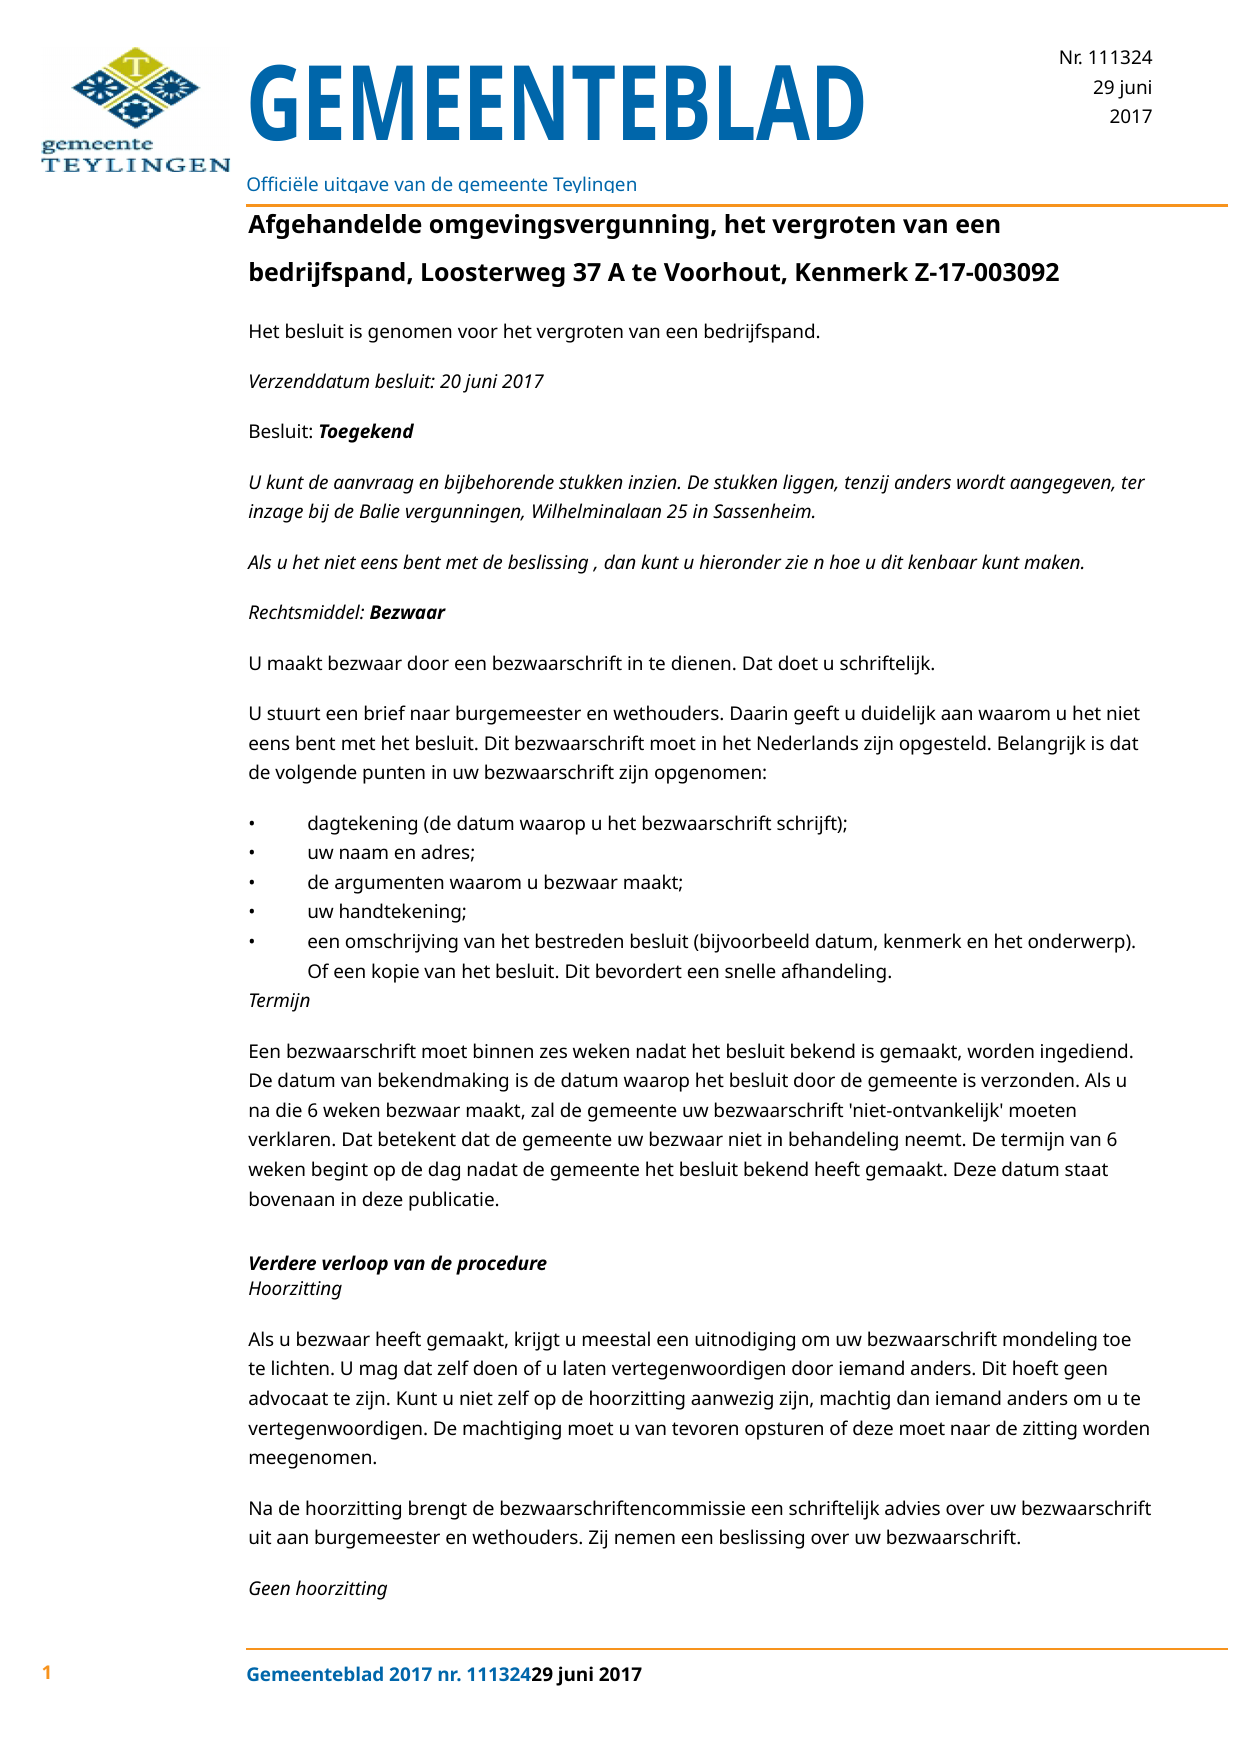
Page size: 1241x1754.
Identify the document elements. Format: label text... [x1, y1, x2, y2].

text Besluit: Toegekend [248, 419, 1152, 444]
text U kunt de aanvraag en bijbehorende stukken inzien. De stukken liggen, tenzij anders wordt aangegeven, ter inzage bij de Balie vergunningen, Wilhelminalaan 25 in Sassenheim. [248, 469, 1152, 524]
text Als u het niet eens bent met de beslissing , dan kunt u hieronder zie n hoe u dit kenbaar kunt maken. [248, 549, 1152, 575]
list dagtekening (de datum waarop u het bezwaarschrift schrijft); [248, 810, 1152, 836]
text Termijn [248, 987, 1152, 1013]
text Afgehandelde omgevingsvergunning, het vergroten van een bedrijfspand, Loosterweg 37 A te Voorhout, Kenmerk Z-17-003092 [248, 207, 1152, 288]
text Een bezwaarschrift moet binnen zes weken nadat het besluit bekend is gemaakt, worden ingediend. De datum van bekendmaking is de datum waarop het besluit door de gemeente is verzonden. Als u na die 6 weken bezwaar maakt, zal de gemeente uw bezwaarschrift 'niet-ontvankelijk' moeten verklaren. Dat betekent dat de gemeente uw bezwaar niet in behandeling neemt. De termijn van 6 weken begint op de dag nadat de gemeente het besluit bekend heeft gemaakt. Deze datum staat bovenaan in deze publicatie. [248, 1038, 1152, 1212]
list de argumenten waarom u bezwaar maakt; [248, 869, 1152, 895]
text Geen hoorzitting [248, 1575, 1152, 1600]
text Verdere verloop van de procedure [248, 1250, 1152, 1276]
text Verzenddatum besluit: 20 juni 2017 [248, 368, 1152, 394]
text U stuurt een brief naar burgemeester en wethouders. Daarin geeft u duidelijk aan waarom u het niet eens bent met het besluit. Dit bezwaarschrift moet in het Nederlands zijn opgesteld. Belangrijk is dat de volgende punten in uw bezwaarschrift zijn opgenomen: [248, 700, 1152, 785]
text Als u bezwaar heeft gemaakt, krijgt u meestal een uitnodiging om uw bezwaarschrift mondeling toe te lichten. U mag dat zelf doen of u laten vertegenwoordigen door iemand anders. Dit hoeft geen advocaat te zijn. Kunt u niet zelf op de hoorzitting aanwezig zijn, machtig dan iemand anders om u te vertegenwoordigen. De machtiging moet u van tevoren opsturen of deze moet naar de zitting worden meegenomen. [248, 1326, 1152, 1470]
list uw naam en adres; [248, 839, 1152, 865]
text Na de hoorzitting brengt de bezwaarschriftencommissie een schriftelijk advies over uw bezwaarschrift uit aan burgemeester en wethouders. Zij nemen een beslissing over uw bezwaarschrift. [248, 1495, 1152, 1550]
list een omschrijving van het bestreden besluit (bijvoorbeeld datum, kenmerk en het onderwerp). Of een kopie van het besluit. Dit bevordert een snelle afhandeling. [248, 928, 1152, 984]
text Hoorzitting [248, 1276, 1152, 1301]
list uw handtekening; [248, 899, 1152, 924]
text Rechtsmiddel: Bezwaar [248, 599, 1152, 625]
picture [41, 47, 231, 172]
text U maakt bezwaar door een bezwaarschrift in te dienen. Dat doet u schriftelijk. [248, 650, 1152, 676]
text Het besluit is genomen voor het vergroten van een bedrijfspand. [248, 318, 1152, 344]
